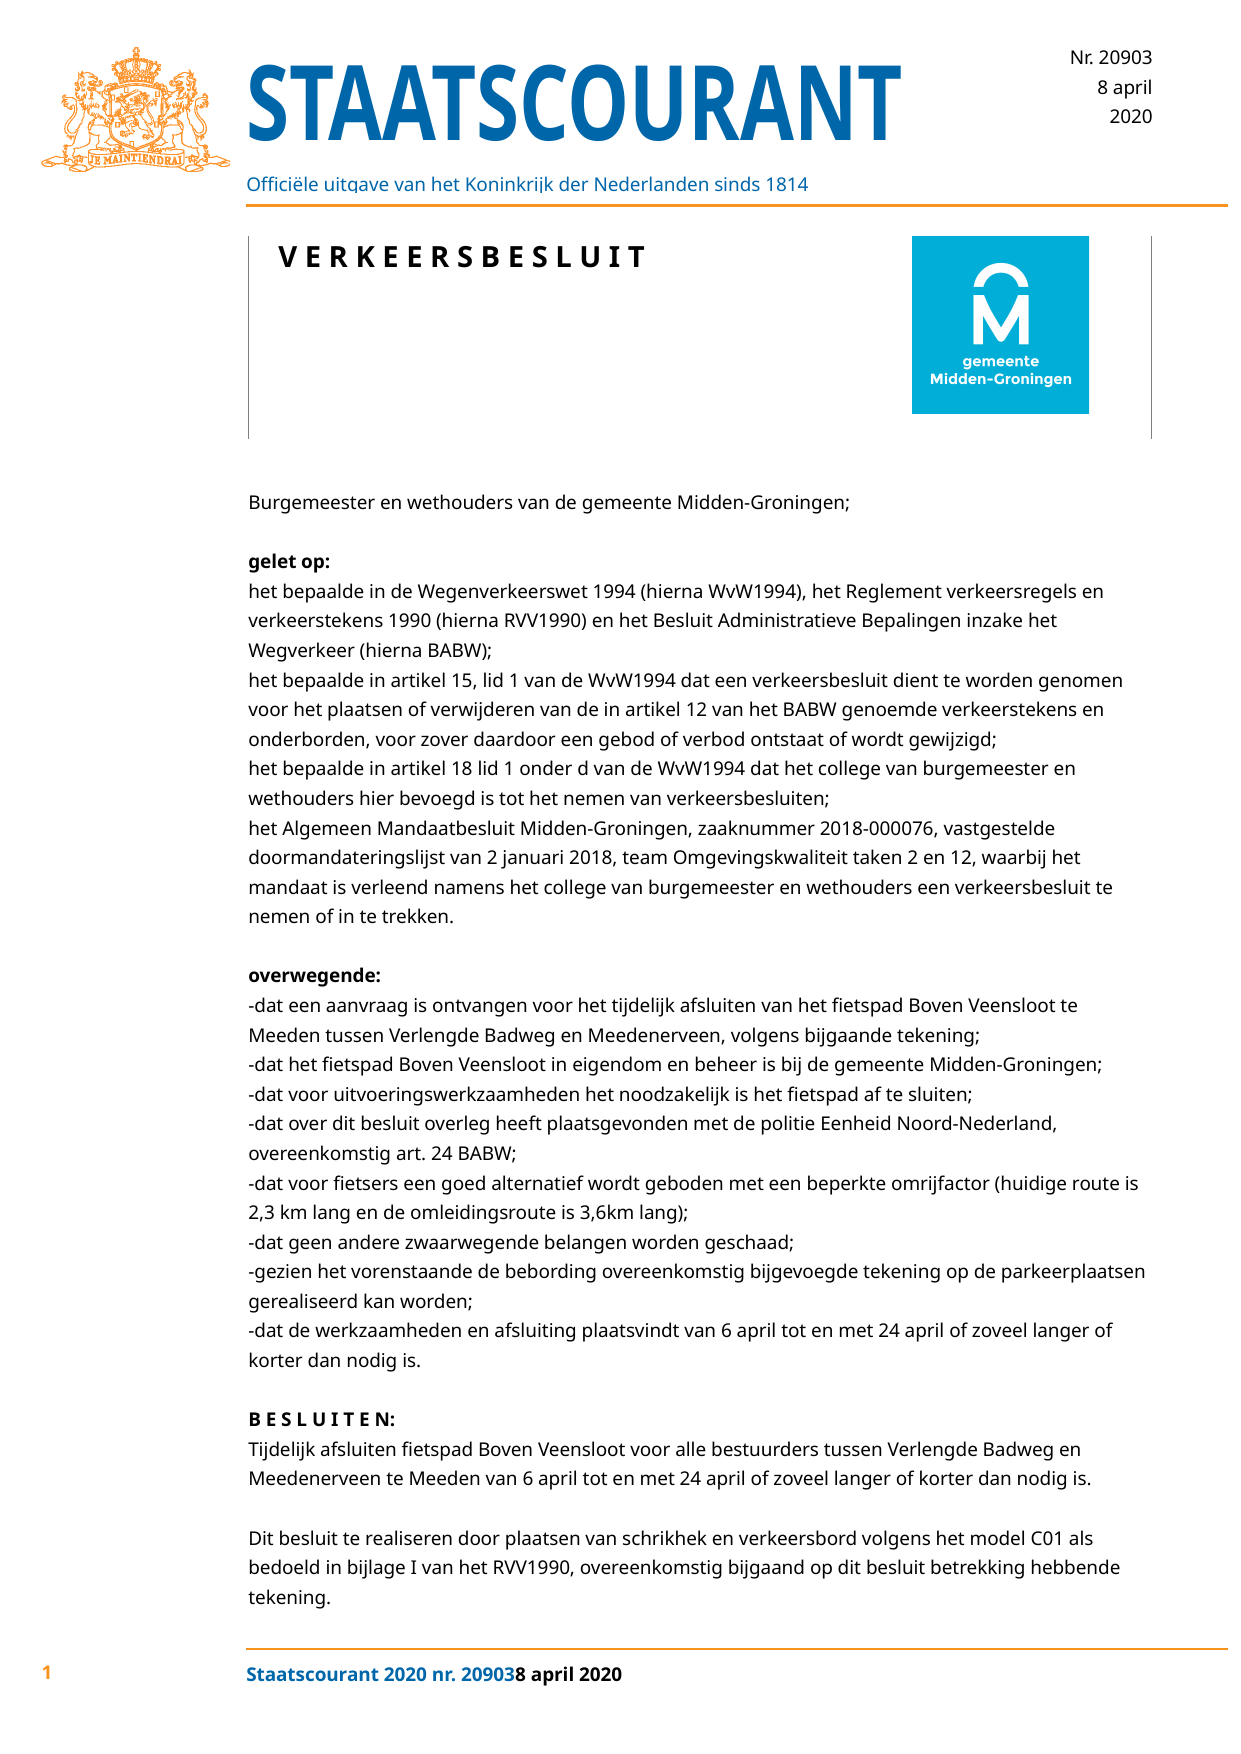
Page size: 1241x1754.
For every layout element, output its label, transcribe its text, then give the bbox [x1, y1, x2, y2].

picture [964, 359, 971, 368]
picture [974, 296, 1028, 344]
text -gezien het vorenstaande de bebording overeenkomstig bijgevoegde tekening op de parkeerplaatsen gerealiseerd kan worden; [248, 1258, 1152, 1314]
picture [983, 359, 989, 366]
picture [975, 264, 1027, 286]
picture [41, 47, 231, 172]
text -dat een aanvraag is ontvangen voor het tijdelijk afsluiten van het fietspad Boven Veensloot te Meeden tussen Verlengde Badweg en Meedenerveen, volgens bijgaande tekening; [248, 992, 1152, 1048]
text -dat geen andere zwaarwegende belangen worden geschaad; [248, 1229, 1152, 1255]
text -dat voor uitvoeringswerkzaamheden het noodzakelijk is het fietspad af te sluiten; [248, 1081, 1152, 1107]
table_header [850, 236, 912, 413]
text B E S L U I T E N: [248, 1406, 1152, 1432]
table_header [850, 414, 1151, 439]
picture [932, 374, 942, 383]
text -dat over dit besluit overleg heeft plaatsgevonden met de politie Eenheid Noord-Nederland, overeenkomstig art. 24 BABW; [248, 1111, 1152, 1166]
text het bepaalde in artikel 15, lid 1 van de WvW1994 dat een verkeersbesluit dient te worden genomen voor het plaatsen of verwijderen van de in artikel 12 van het BABW genoemde verkeerstekens en onderborden, voor zover daardoor een gebod of verbod ontstaat of wordt gewijzigd; [248, 667, 1152, 752]
text Dit besluit te realiseren door plaatsen van schrikhek en verkeersbord volgens het model C01 als bedoeld in bijlage I van het RVV1990, overeenkomstig bijgaand op dit besluit betrekking hebbende tekening. [248, 1525, 1152, 1610]
text overwegende: [248, 963, 1152, 988]
picture [1046, 377, 1052, 385]
text -dat voor fietsers een goed alternatief wordt geboden met een beperkte omrijfactor (huidige route is 2,3 km lang en de omleidingsroute is 3,6km lang); [248, 1170, 1152, 1225]
text het bepaalde in de Wegenverkeerswet 1994 (hierna WvW1994), het Reglement verkeersregels en verkeerstekens 1990 (hierna RVV1990) en het Besluit Administratieve Bepalingen inzake het Wegverkeer (hierna BABW); [248, 578, 1152, 663]
text het bepaalde in artikel 18 lid 1 onder d van de WvW1994 dat het college van burgemeester en wethouders hier bevoegd is tot het nemen van verkeersbesluiten; [248, 756, 1152, 811]
text gelet op: [248, 548, 1152, 574]
text Tijdelijk afsluiten fietspad Boven Veensloot voor alle bestuurders tussen Verlengde Badweg en Meedenerveen te Meeden van 6 april tot en met 24 april of zoveel langer of korter dan nodig is. [248, 1436, 1152, 1491]
text het Algemeen Mandaatbesluit Midden-Groningen, zaaknummer 2018-000076, vastgestelde doormandateringslijst van 2 januari 2018, team Omgevingskwaliteit taken 2 en 12, waarbij het mandaat is verleend namens het college van burgemeester en wethouders een verkeersbesluit te nemen of in te trekken. [248, 815, 1152, 929]
table_header [1090, 236, 1151, 413]
text -dat de werkzaamheden en afsluiting plaatsvindt van 6 april tot en met 24 april of zoveel langer of korter dan nodig is. [248, 1318, 1152, 1373]
text Burgemeester en wethouders van de gemeente Midden-Groningen; [248, 489, 1152, 515]
table_header V E R K E E R S B E S L U I T [249, 236, 850, 439]
text -dat het fietspad Boven Veensloot in eigendom en beheer is bij de gemeente Midden-Groningen; [248, 1051, 1152, 1077]
